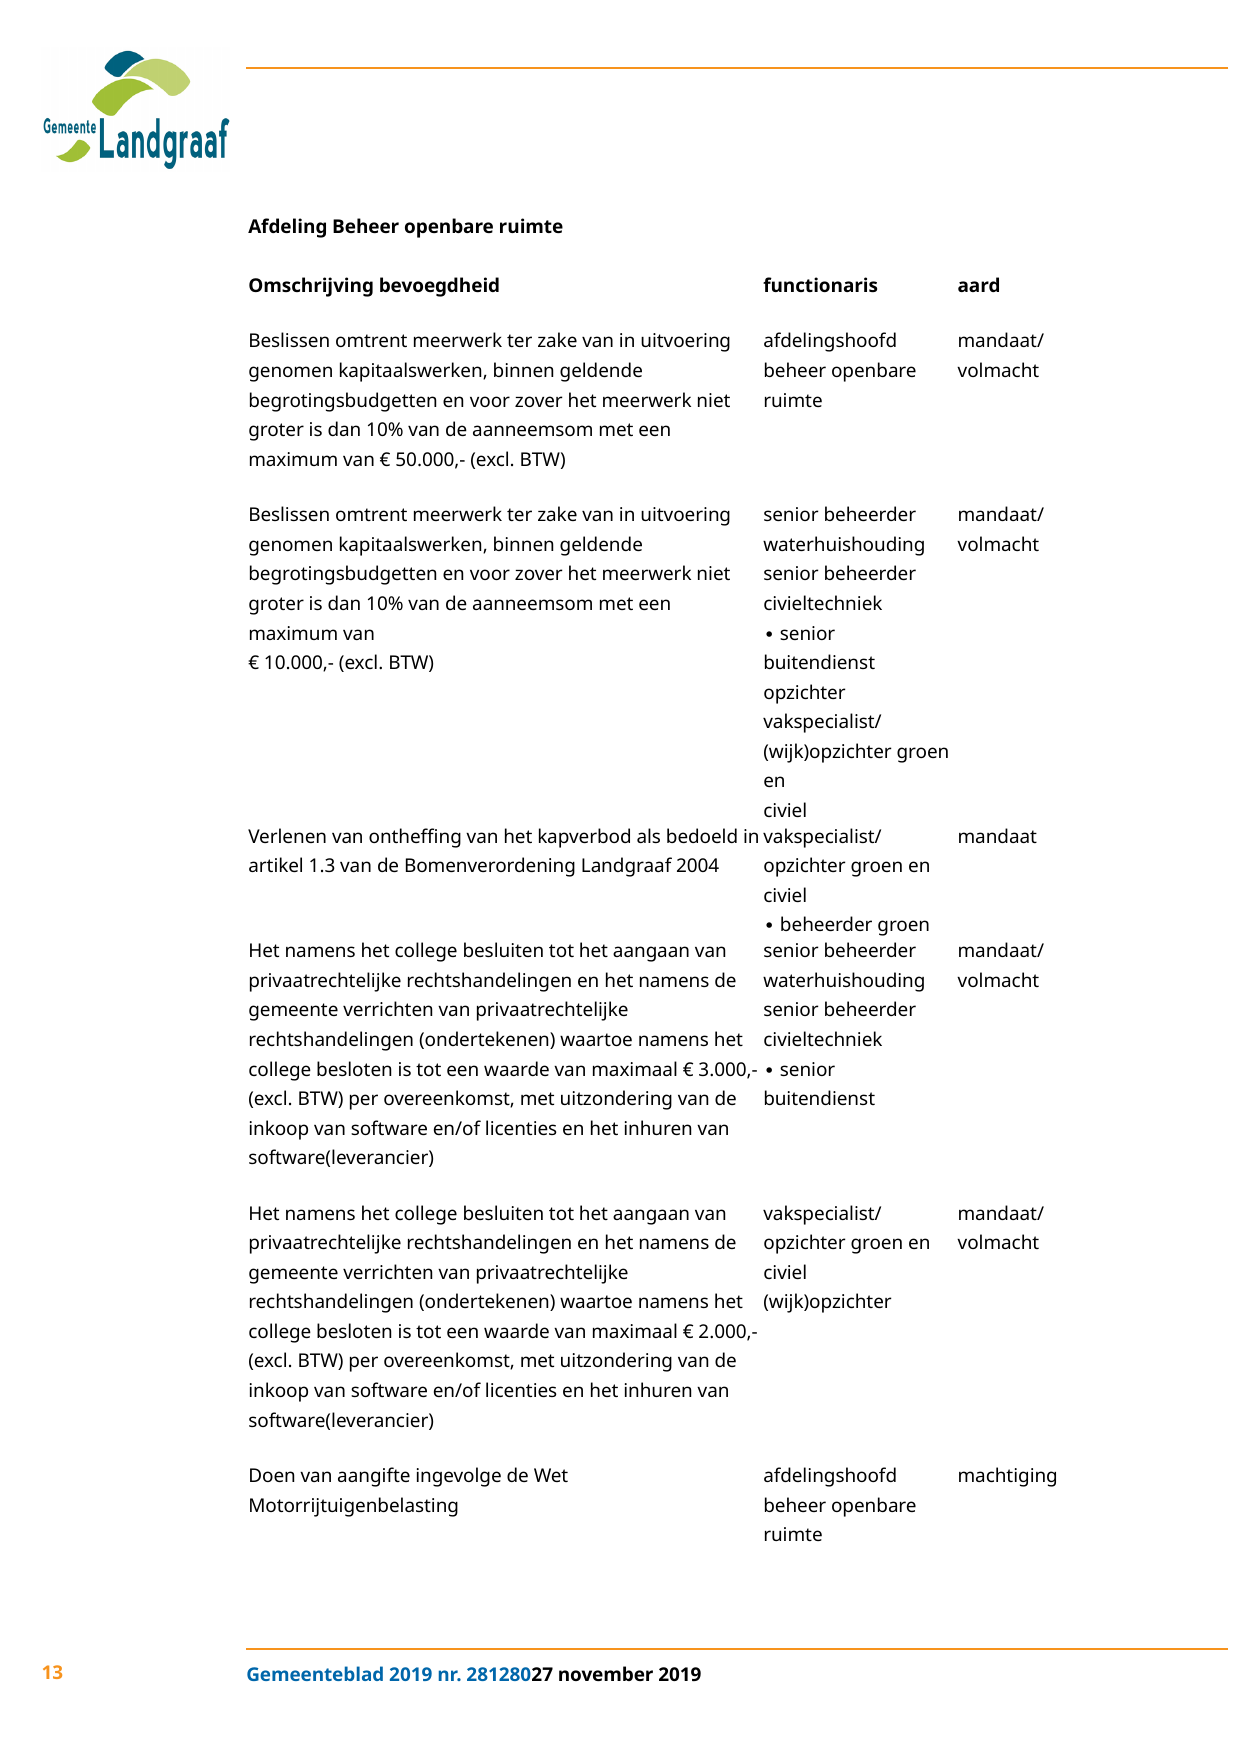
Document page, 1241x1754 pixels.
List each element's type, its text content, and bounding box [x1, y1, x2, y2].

table_cell afdelingshoofd beheer openbare ruimte [763, 1462, 957, 1577]
table_header functionaris [763, 273, 957, 328]
table_cell Verlenen van ontheffing van het kapverbod als bedoeld in artikel 1.3 van de Bomenverordening Landgraaf 2004 [248, 823, 763, 937]
table_cell mandaat/ volmacht [958, 328, 1152, 501]
table_cell mandaat/ volmacht [958, 501, 1152, 823]
text Afdeling Beheer openbare ruimte [248, 213, 1152, 239]
table_header Omschrijving bevoegdheid [248, 273, 763, 328]
table_cell vakspecialist/ opzichter groen en civiel ∙ beheerder groen [763, 823, 957, 937]
table_cell Het namens het college besluiten tot het aangaan van privaatrechtelijke rechtshandelingen en het namens de gemeente verrichten van privaatrechtelijke rechtshandelingen (ondertekenen) waartoe namens het college besloten is tot een waarde van maximaal € 2.000,- (excl. BTW) per overeenkomst, met uitzondering van de inkoop van software en/of licenties en het inhuren van software(leverancier) [248, 1200, 763, 1462]
table_cell machtiging [958, 1462, 1152, 1577]
table_cell Beslissen omtrent meerwerk ter zake van in uitvoering genomen kapitaalswerken, binnen geldende begrotingsbudgetten en voor zover het meerwerk niet groter is dan 10% van de aanneemsom met een maximum van € 10.000,- (excl. BTW) [248, 501, 763, 823]
picture [41, 47, 231, 172]
table_cell afdelingshoofd beheer openbare ruimte [763, 328, 957, 501]
table_cell senior beheerder waterhuishouding senior beheerder civieltechniek ∙ senior buitendienst opzichter vakspecialist/ (wijk)opzichter groen en civiel [763, 501, 957, 823]
table_cell mandaat/ volmacht [958, 1200, 1152, 1462]
table_cell Beslissen omtrent meerwerk ter zake van in uitvoering genomen kapitaalswerken, binnen geldende begrotingsbudgetten en voor zover het meerwerk niet groter is dan 10% van de aanneemsom met een maximum van € 50.000,- (excl. BTW) [248, 328, 763, 501]
table_cell Het namens het college besluiten tot het aangaan van privaatrechtelijke rechtshandelingen en het namens de gemeente verrichten van privaatrechtelijke rechtshandelingen (ondertekenen) waartoe namens het college besloten is tot een waarde van maximaal € 3.000,- (excl. BTW) per overeenkomst, met uitzondering van de inkoop van software en/of licenties en het inhuren van software(leverancier) [248, 938, 763, 1200]
table_cell mandaat/ volmacht [958, 938, 1152, 1200]
table_header aard [958, 273, 1152, 328]
table_cell mandaat [958, 823, 1152, 937]
table_cell vakspecialist/ opzichter groen en civiel (wijk)opzichter [763, 1200, 957, 1462]
table_cell Doen van aangifte ingevolge de Wet Motorrijtuigenbelasting [248, 1462, 763, 1577]
table_cell senior beheerder waterhuishouding senior beheerder civieltechniek ∙ senior buitendienst [763, 938, 957, 1200]
